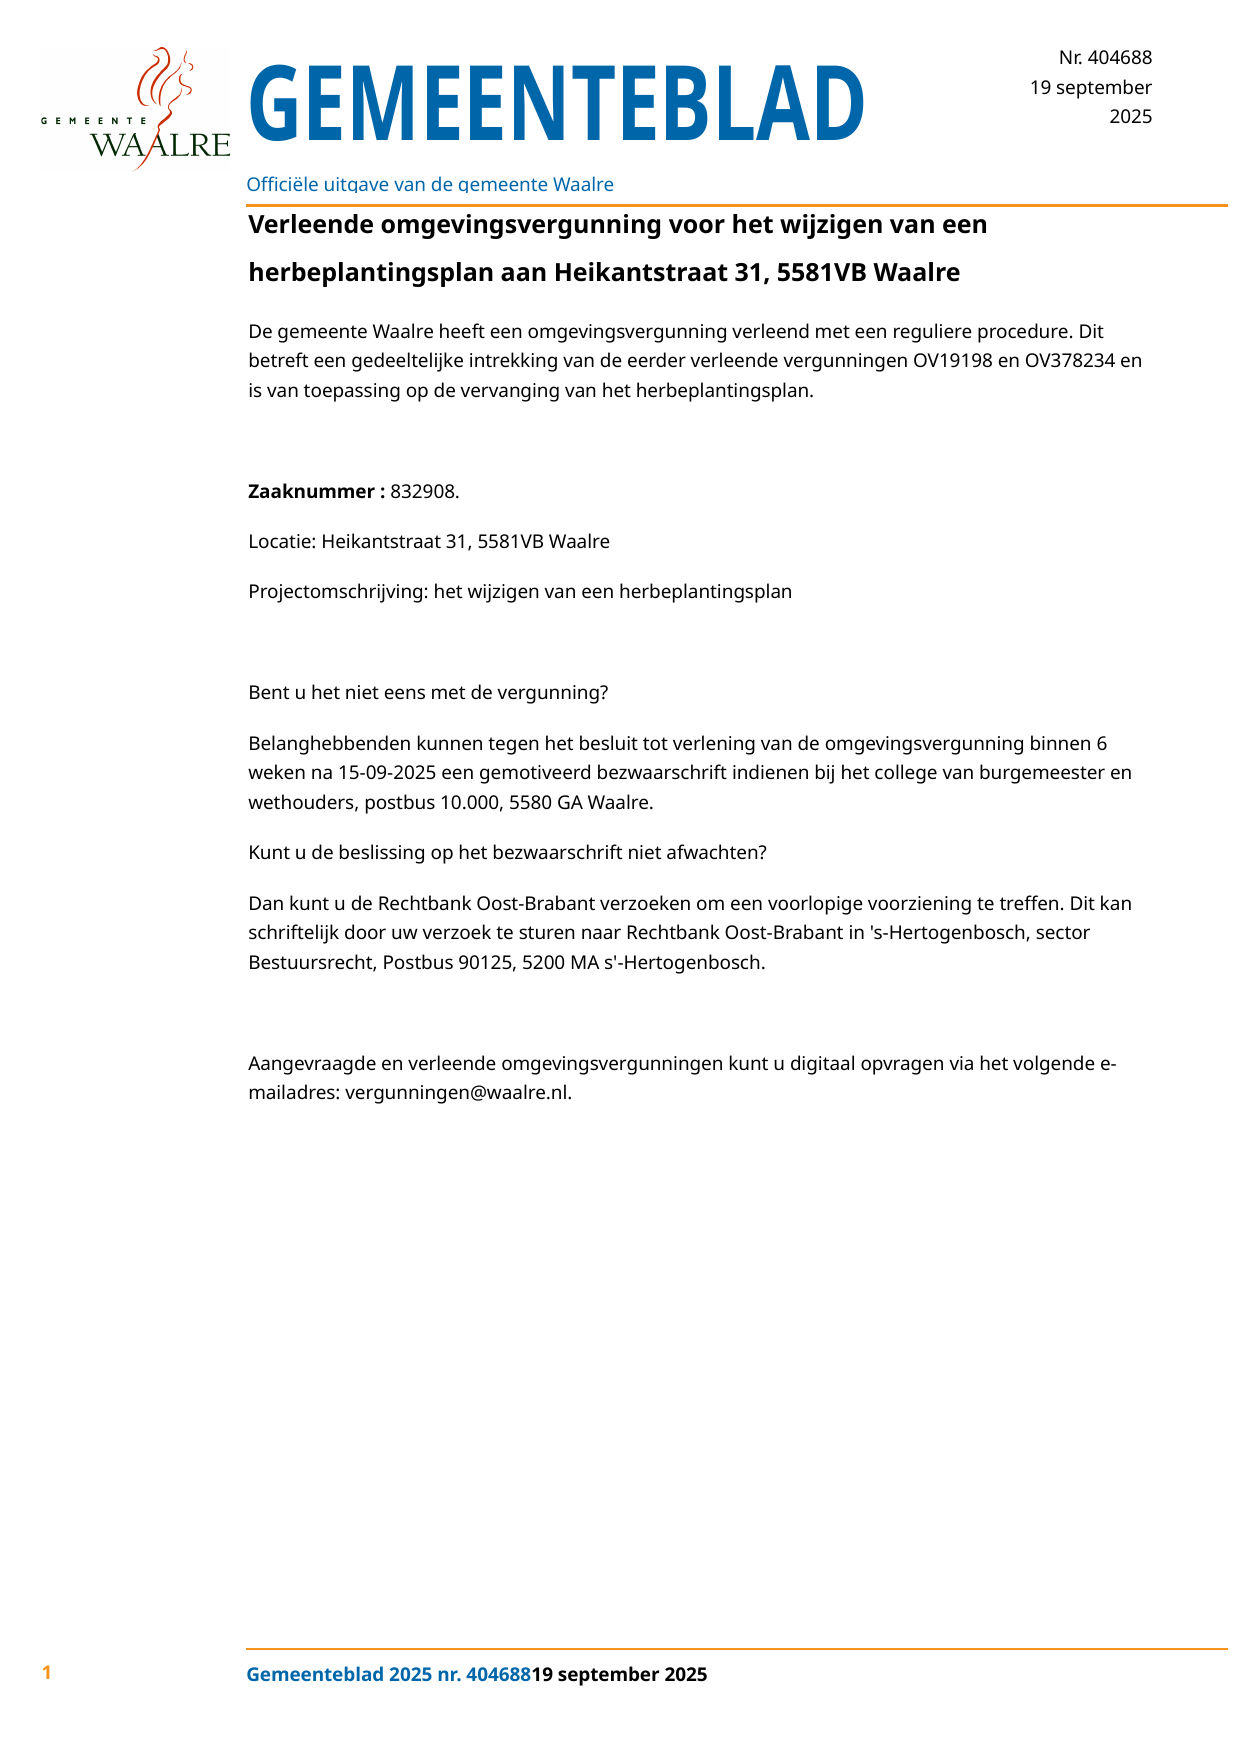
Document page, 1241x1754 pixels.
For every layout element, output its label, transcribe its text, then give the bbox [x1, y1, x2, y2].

text Belanghebbenden kunnen tegen het besluit tot verlening van de omgevingsvergunning binnen 6 weken na 15-09-2025 een gemotiveerd bezwaarschrift indienen bij het college van burgemeester en wethouders, postbus 10.000, 5580 GA Waalre. [248, 730, 1152, 815]
picture [41, 47, 231, 172]
text Dan kunt u de Rechtbank Oost-Brabant verzoeken om een voorlopige voorziening te treffen. Dit kan schriftelijk door uw verzoek te sturen naar Rechtbank Oost-Brabant in 's-Hertogenbosch, sector Bestuursrecht, Postbus 90125, 5200 MA s'-Hertogenbosch. [248, 890, 1152, 975]
text Zaaknummer : 832908. [248, 478, 1152, 504]
text Aangevraagde en verleende omgevingsvergunningen kunt u digitaal opvragen via het volgende e-mailadres: vergunningen@waalre.nl. [248, 1050, 1152, 1105]
text Projectomschrijving: het wijzigen van een herbeplantingsplan [248, 579, 1152, 604]
text Verleende omgevingsvergunning voor het wijzigen van een herbeplantingsplan aan Heikantstraat 31, 5581VB Waalre [248, 207, 1152, 288]
text Locatie: Heikantstraat 31, 5581VB Waalre [248, 528, 1152, 554]
text Kunt u de beslissing op het bezwaarschrift niet afwachten? [248, 839, 1152, 865]
text De gemeente Waalre heeft een omgevingsvergunning verleend met een reguliere procedure. Dit betreft een gedeeltelijke intrekking van de eerder verleende vergunningen OV19198 en OV378234 en is van toepassing op de vervanging van het herbeplantingsplan. [248, 318, 1152, 403]
text Bent u het niet eens met de vergunning? [248, 679, 1152, 705]
